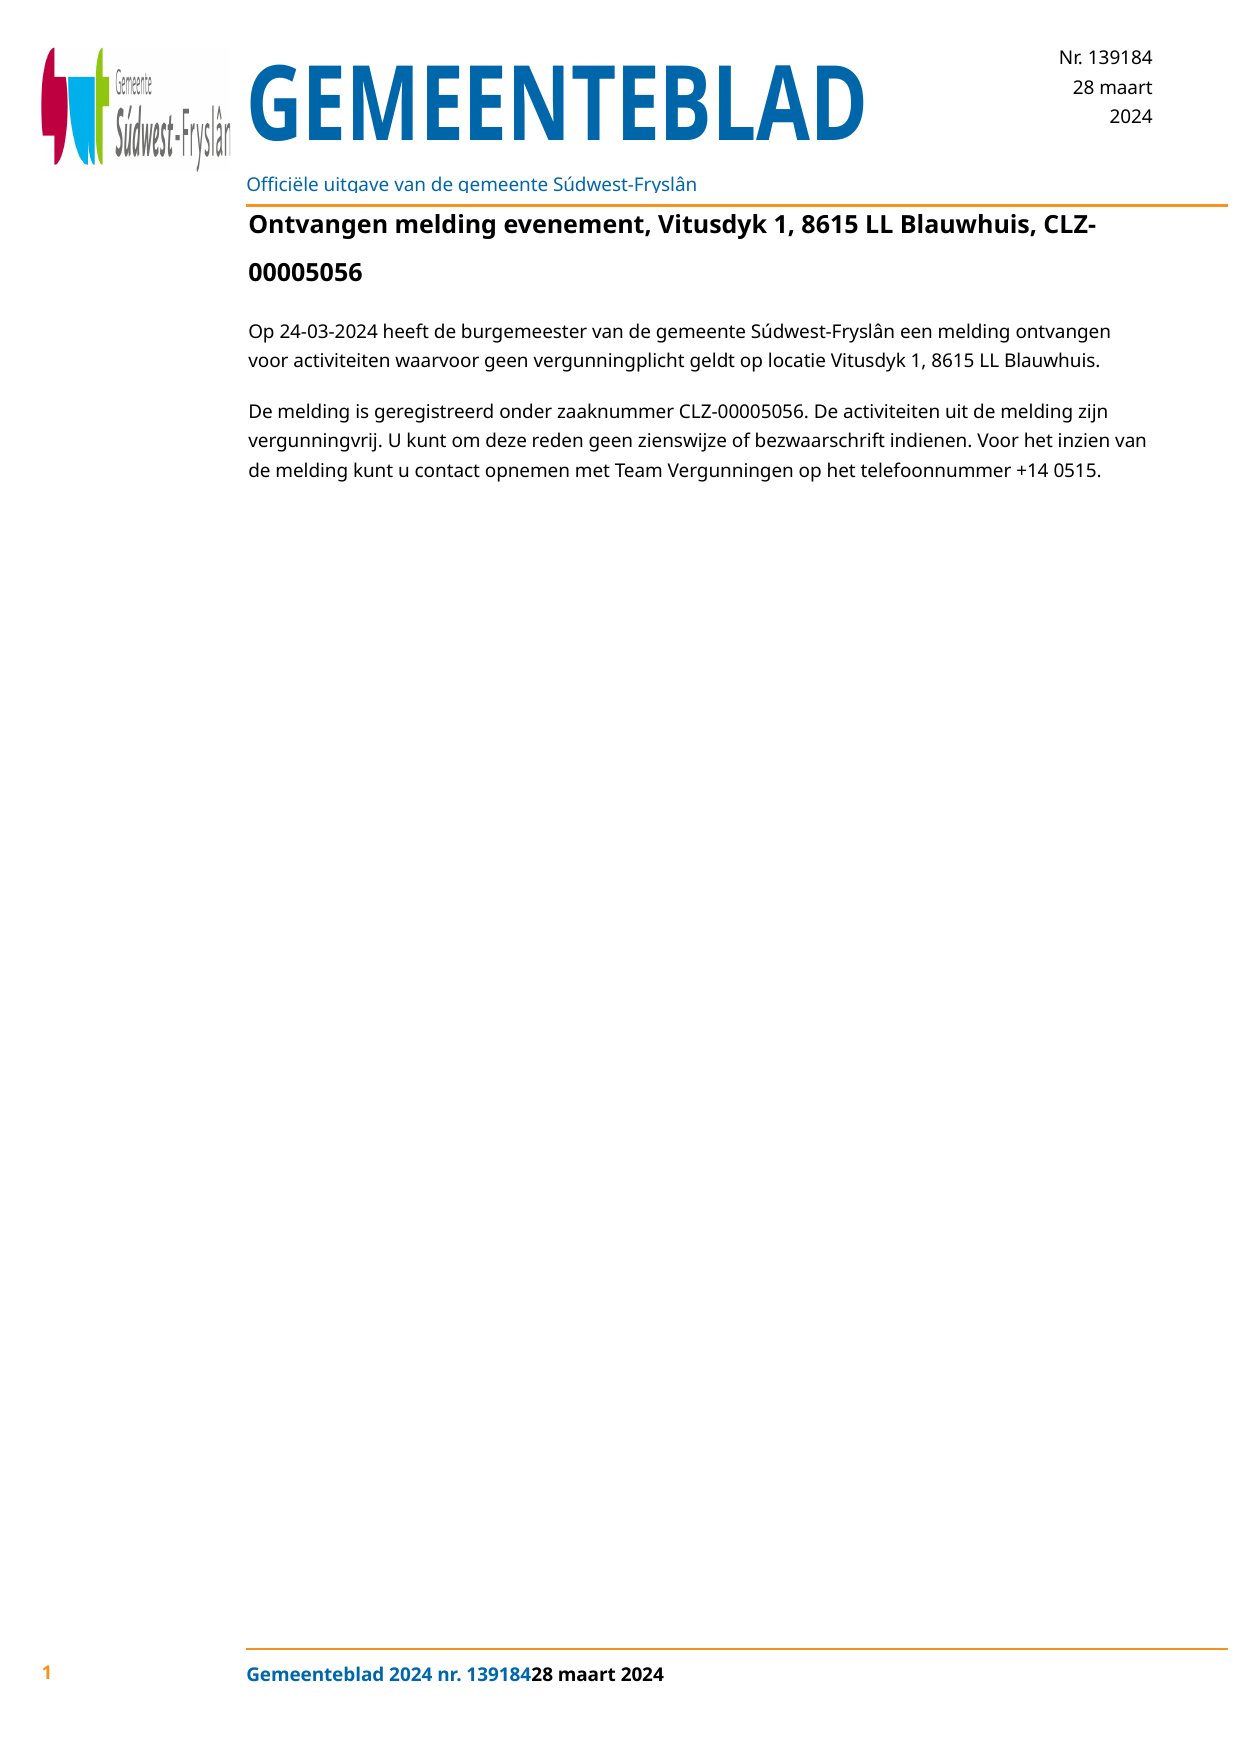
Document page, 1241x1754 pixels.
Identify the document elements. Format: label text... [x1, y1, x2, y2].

text Ontvangen melding evenement, Vitusdyk 1, 8615 LL Blauwhuis, CLZ-00005056 [248, 207, 1152, 288]
text Op 24-03-2024 heeft de burgemeester van de gemeente Súdwest-Fryslân een melding ontvangen voor activiteiten waarvoor geen vergunningplicht geldt op locatie Vitusdyk 1, 8615 LL Blauwhuis. [248, 318, 1152, 373]
picture [41, 47, 231, 172]
text De melding is geregistreerd onder zaaknummer CLZ-00005056. De activiteiten uit de melding zijn vergunningvrij. U kunt om deze reden geen zienswijze of bezwaarschrift indienen. Voor het inzien van de melding kunt u contact opnemen met Team Vergunningen op het telefoonnummer +14 0515. [248, 398, 1152, 483]
